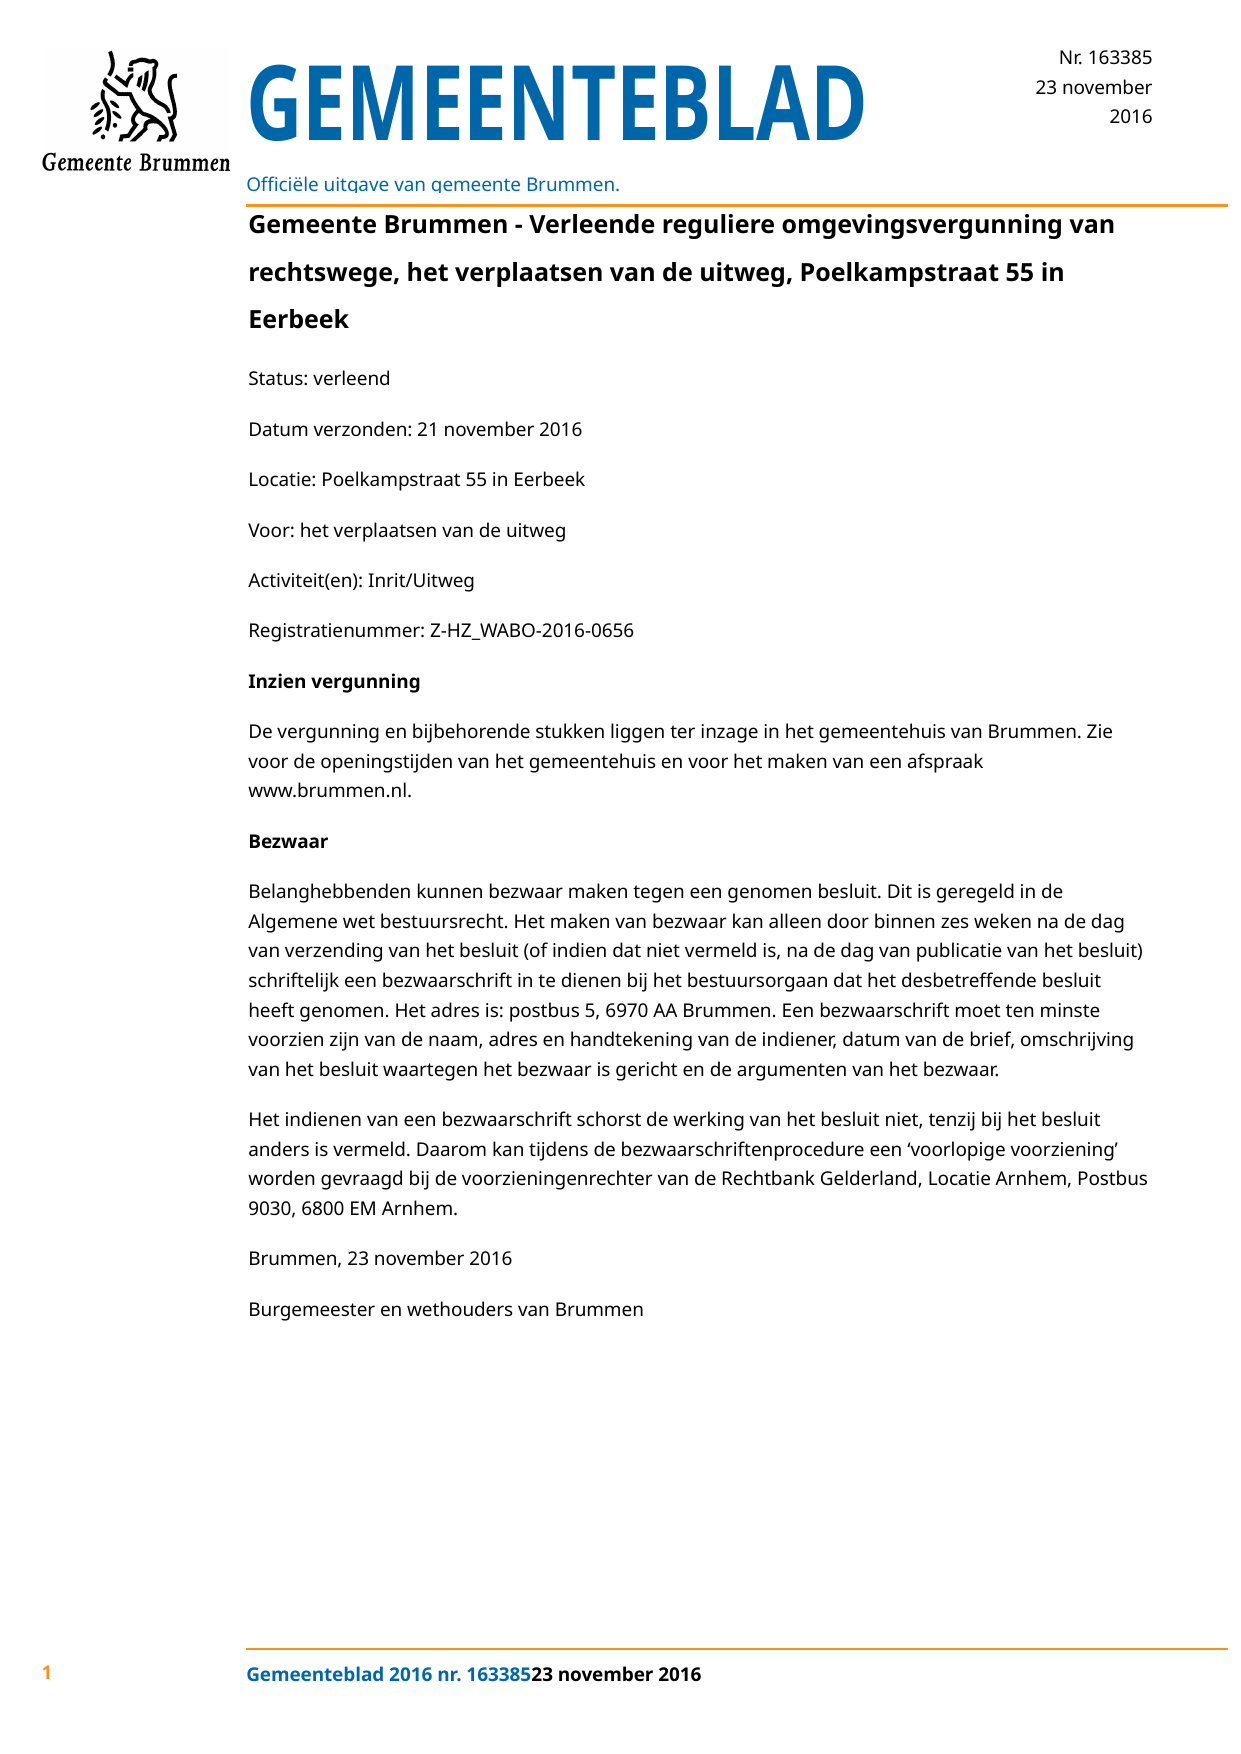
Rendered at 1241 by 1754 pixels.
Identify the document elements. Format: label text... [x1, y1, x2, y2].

picture [41, 47, 231, 172]
text Registratienummer: Z-HZ_WABO-2016-0656 [248, 618, 1152, 643]
text Locatie: Poelkampstraat 55 in Eerbeek [248, 466, 1152, 492]
text Activiteit(en): Inrit/Uitweg [248, 567, 1152, 593]
text Gemeente Brummen - Verleende reguliere omgevingsvergunning van rechtswege, het verplaatsen van de uitweg, Poelkampstraat 55 in Eerbeek [248, 207, 1152, 336]
text Brummen, 23 november 2016 [248, 1246, 1152, 1271]
text Bezwaar [248, 828, 1152, 854]
text Het indienen van een bezwaarschrift schorst de werking van het besluit niet, tenzij bij het besluit anders is vermeld. Daarom kan tijdens de bezwaarschriftenprocedure een ‘voorlopige voorziening’ worden gevraagd bij de voorzieningenrechter van de Rechtbank Gelderland, Locatie Arnhem, Postbus 9030, 6800 EM Arnhem. [248, 1106, 1152, 1221]
text Status: verleend [248, 366, 1152, 391]
text Voor: het verplaatsen van de uitweg [248, 517, 1152, 542]
text De vergunning en bijbehorende stukken liggen ter inzage in het gemeentehuis van Brummen. Zie voor de openingstijden van het gemeentehuis en voor het maken van een afspraak www.brummen.nl. [248, 718, 1152, 803]
text Belanghebbenden kunnen bezwaar maken tegen een genomen besluit. Dit is geregeld in de Algemene wet bestuursrecht. Het maken van bezwaar kan alleen door binnen zes weken na de dag van verzending van het besluit (of indien dat niet vermeld is, na de dag van publicatie van het besluit) schriftelijk een bezwaarschrift in te dienen bij het bestuursorgaan dat het desbetreffende besluit heeft genomen. Het adres is: postbus 5, 6970 AA Brummen. Een bezwaarschrift moet ten minste voorzien zijn van de naam, adres en handtekening van de indiener, datum van de brief, omschrijving van het besluit waartegen het bezwaar is gericht en de argumenten van het bezwaar. [248, 878, 1152, 1082]
text Datum verzonden: 21 november 2016 [248, 416, 1152, 442]
text Inzien vergunning [248, 668, 1152, 694]
text Burgemeester en wethouders van Brummen [248, 1296, 1152, 1322]
